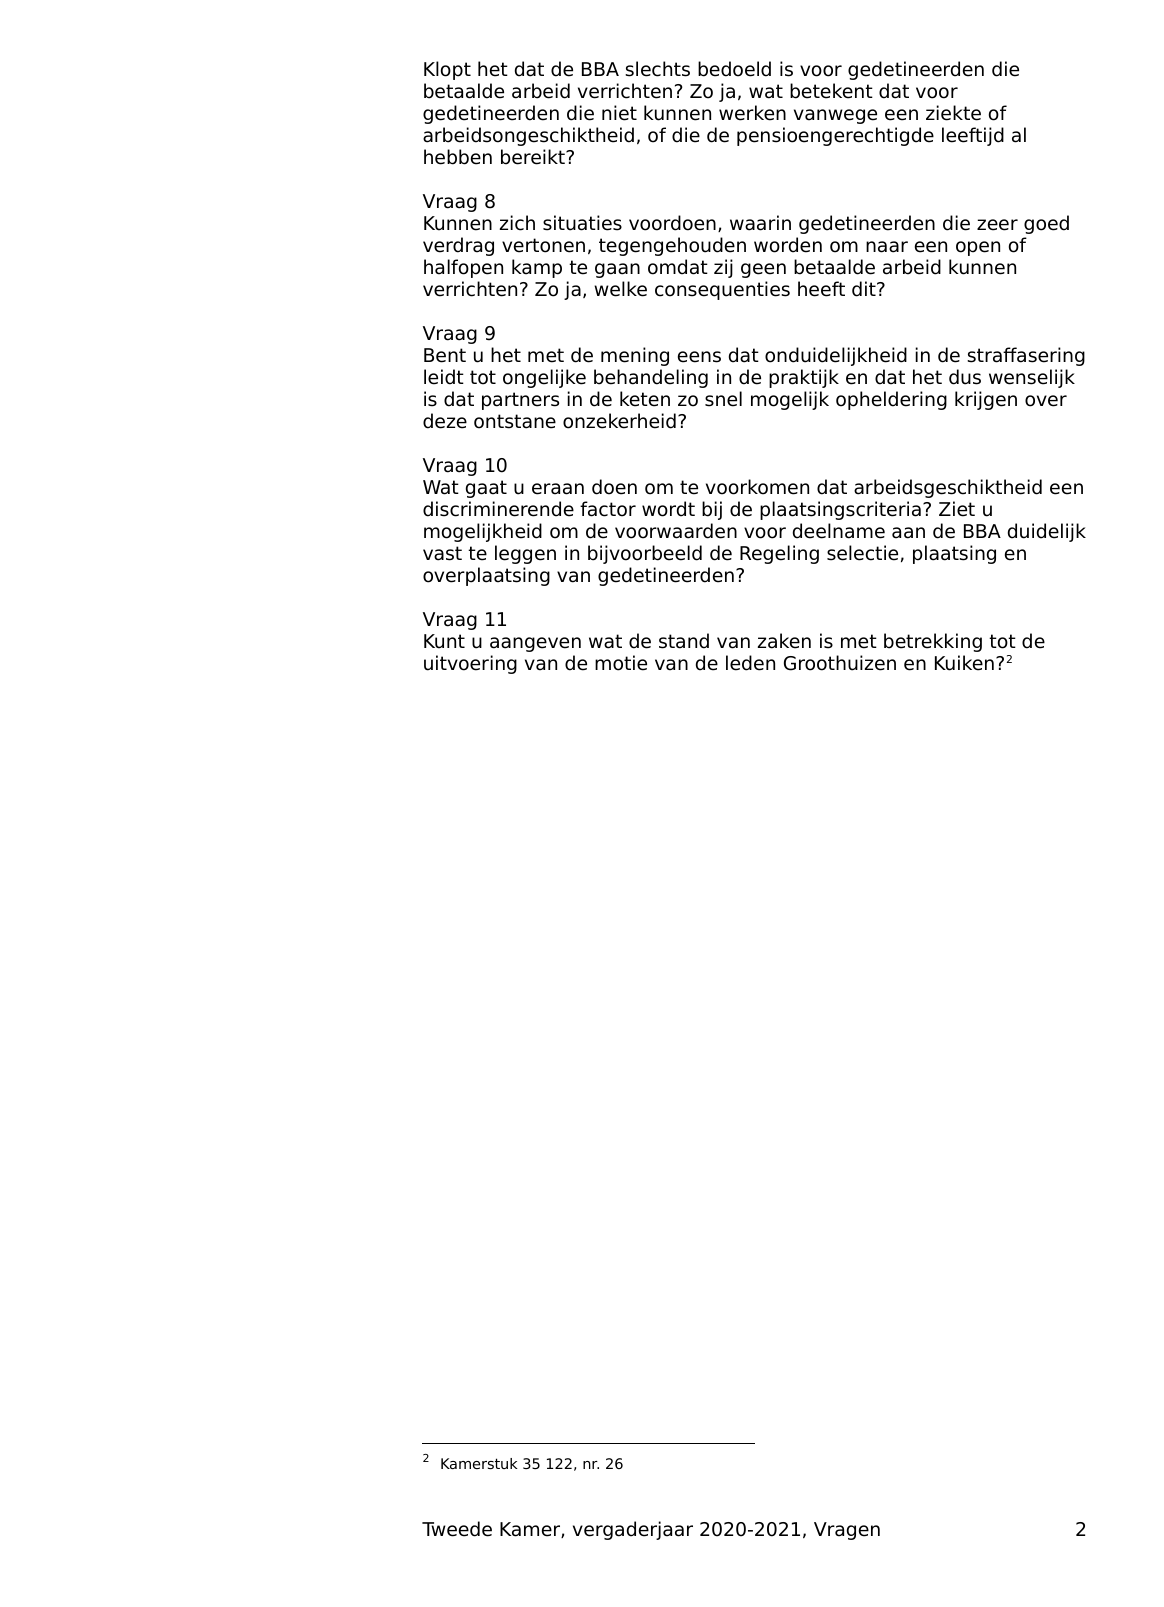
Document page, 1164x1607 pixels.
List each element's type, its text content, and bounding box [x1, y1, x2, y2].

text Vraag 9 [422, 323, 1087, 345]
text Vraag 8 [422, 191, 1087, 213]
text Vraag 10 [422, 455, 1087, 477]
text Wat gaat u eraan doen om te voorkomen dat arbeidsgeschiktheid een discriminerende factor wordt bij de plaatsingscriteria? Ziet u mogelijkheid om de voorwaarden voor deelname aan de BBA duidelijk vast te leggen in bijvoorbeeld de Regeling selectie, plaatsing en overplaatsing van gedetineerden? [422, 477, 1087, 587]
text Klopt het dat de BBA slechts bedoeld is voor gedetineerden die betaalde arbeid verrichten? Zo ja, wat betekent dat voor gedetineerden die niet kunnen werken vanwege een ziekte of arbeidsongeschiktheid, of die de pensioengerechtigde leeftijd al hebben bereikt? [422, 59, 1087, 169]
text Kunt u aangeven wat de stand van zaken is met betrekking tot de uitvoering van de motie van de leden Groothuizen en Kuiken? [422, 631, 1087, 675]
text Vraag 11 [422, 609, 1087, 631]
text Kunnen zich situaties voordoen, waarin gedetineerden die zeer goed verdrag vertonen, tegengehouden worden om naar een open of halfopen kamp te gaan omdat zij geen betaalde arbeid kunnen verrichten? Zo ja, welke consequenties heeft dit? [422, 213, 1087, 301]
text Kamerstuk 35 122, nr. 26 [422, 1452, 1087, 1474]
text Bent u het met de mening eens dat onduidelijkheid in de straffasering leidt tot ongelijke behandeling in de praktijk en dat het dus wenselijk is dat partners in de keten zo snel mogelijk opheldering krijgen over deze ontstane onzekerheid? [422, 345, 1087, 433]
